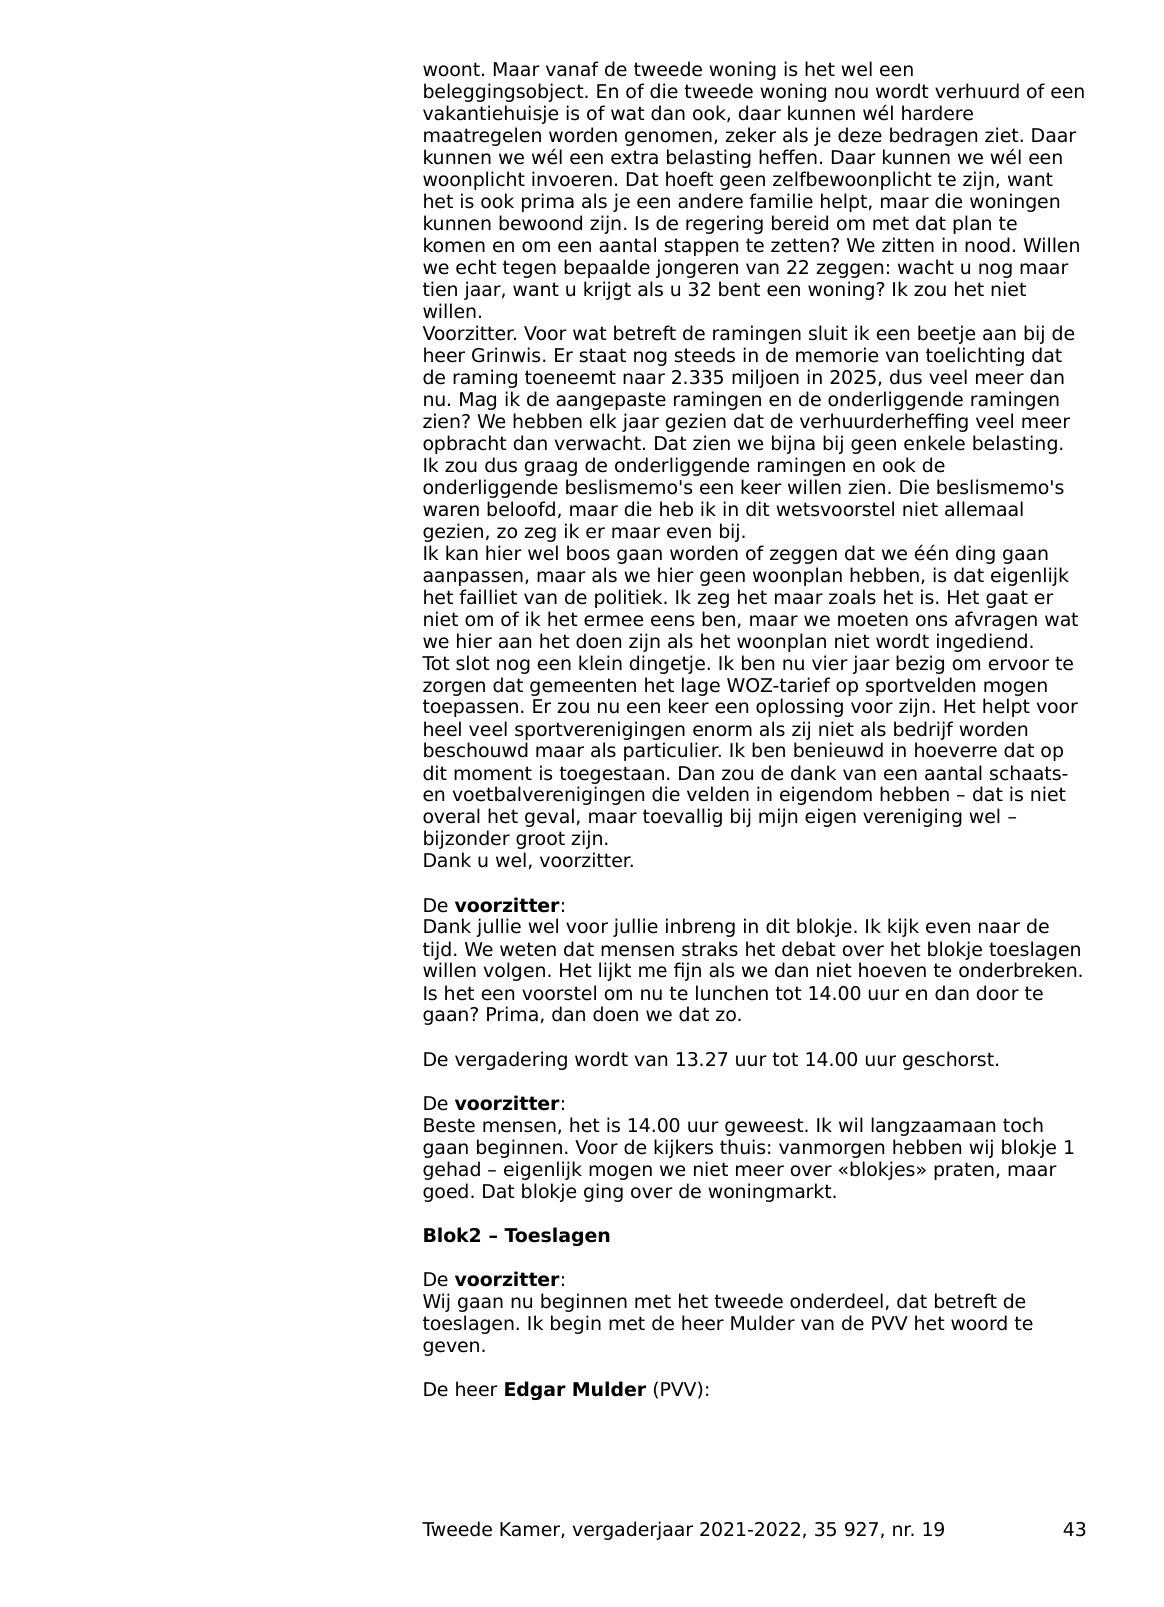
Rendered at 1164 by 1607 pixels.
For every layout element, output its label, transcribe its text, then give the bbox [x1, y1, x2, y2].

text Dank jullie wel voor jullie inbreng in dit blokje. Ik kijk even naar de tijd. We weten dat mensen straks het debat over het blokje toeslagen willen volgen. Het lijkt me fijn als we dan niet hoeven te onderbreken. Is het een voorstel om nu te lunchen tot 14.00 uur en dan door te gaan? Prima, dan doen we dat zo. [422, 916, 1087, 1026]
text Tot slot nog een klein dingetje. Ik ben nu vier jaar bezig om ervoor te zorgen dat gemeenten het lage WOZ-tarief op sportvelden mogen toepassen. Er zou nu een keer een oplossing voor zijn. Het helpt voor heel veel sportverenigingen enorm als zij niet als bedrijf worden beschouwd maar als particulier. Ik ben benieuwd in hoeverre dat op dit moment is toegestaan. Dan zou de dank van een aantal schaats- en voetbalverenigingen die velden in eigendom hebben – dat is niet overal het geval, maar toevallig bij mijn eigen vereniging wel – bijzonder groot zijn. [422, 652, 1087, 850]
text De voorzitter: [422, 1093, 1087, 1115]
text Dank u wel, voorzitter. [422, 850, 1087, 872]
text De voorzitter: [422, 894, 1087, 916]
text Voorzitter. Voor wat betreft de ramingen sluit ik een beetje aan bij de heer Grinwis. Er staat nog steeds in de memorie van toelichting dat de raming toeneemt naar 2.335 miljoen in 2025, dus veel meer dan nu. Mag ik de aangepaste ramingen en de onderliggende ramingen zien? We hebben elk jaar gezien dat de verhuurderheffing veel meer opbracht dan verwacht. Dat zien we bijna bij geen enkele belasting. Ik zou dus graag de onderliggende ramingen en ook de onderliggende beslismemo's een keer willen zien. Die beslismemo's waren beloofd, maar die heb ik in dit wetsvoorstel niet allemaal gezien, zo zeg ik er maar even bij. [422, 323, 1087, 543]
text woont. Maar vanaf de tweede woning is het wel een beleggingsobject. En of die tweede woning nou wordt verhuurd of een vakantiehuisje is of wat dan ook, daar kunnen wél hardere maatregelen worden genomen, zeker als je deze bedragen ziet. Daar kunnen we wél een extra belasting heffen. Daar kunnen we wél een woonplicht invoeren. Dat hoeft geen zelfbewoonplicht te zijn, want het is ook prima als je een andere familie helpt, maar die woningen kunnen bewoond zijn. Is de regering bereid om met dat plan te komen en om een aantal stappen te zetten? We zitten in nood. Willen we echt tegen bepaalde jongeren van 22 zeggen: wacht u nog maar tien jaar, want u krijgt als u 32 bent een woning? Ik zou het niet willen. [422, 59, 1087, 323]
text Wij gaan nu beginnen met het tweede onderdeel, dat betreft de toeslagen. Ik begin met de heer Mulder van de PVV het woord te geven. [422, 1291, 1087, 1357]
text Beste mensen, het is 14.00 uur geweest. Ik wil langzaamaan toch gaan beginnen. Voor de kijkers thuis: vanmorgen hebben wij blokje 1 gehad – eigenlijk mogen we niet meer over «blokjes» praten, maar goed. Dat blokje ging over de woningmarkt. [422, 1115, 1087, 1203]
text De heer Edgar Mulder (PVV): [422, 1379, 1087, 1401]
text De vergadering wordt van 13.27 uur tot 14.00 uur geschorst. [422, 1048, 1087, 1071]
text Ik kan hier wel boos gaan worden of zeggen dat we één ding gaan aanpassen, maar als we hier geen woonplan hebben, is dat eigenlijk het failliet van de politiek. Ik zeg het maar zoals het is. Het gaat er niet om of ik het ermee eens ben, maar we moeten ons afvragen wat we hier aan het doen zijn als het woonplan niet wordt ingediend. [422, 543, 1087, 652]
subtitle Blok2 – Toeslagen [422, 1225, 1087, 1247]
text De voorzitter: [422, 1269, 1087, 1291]
